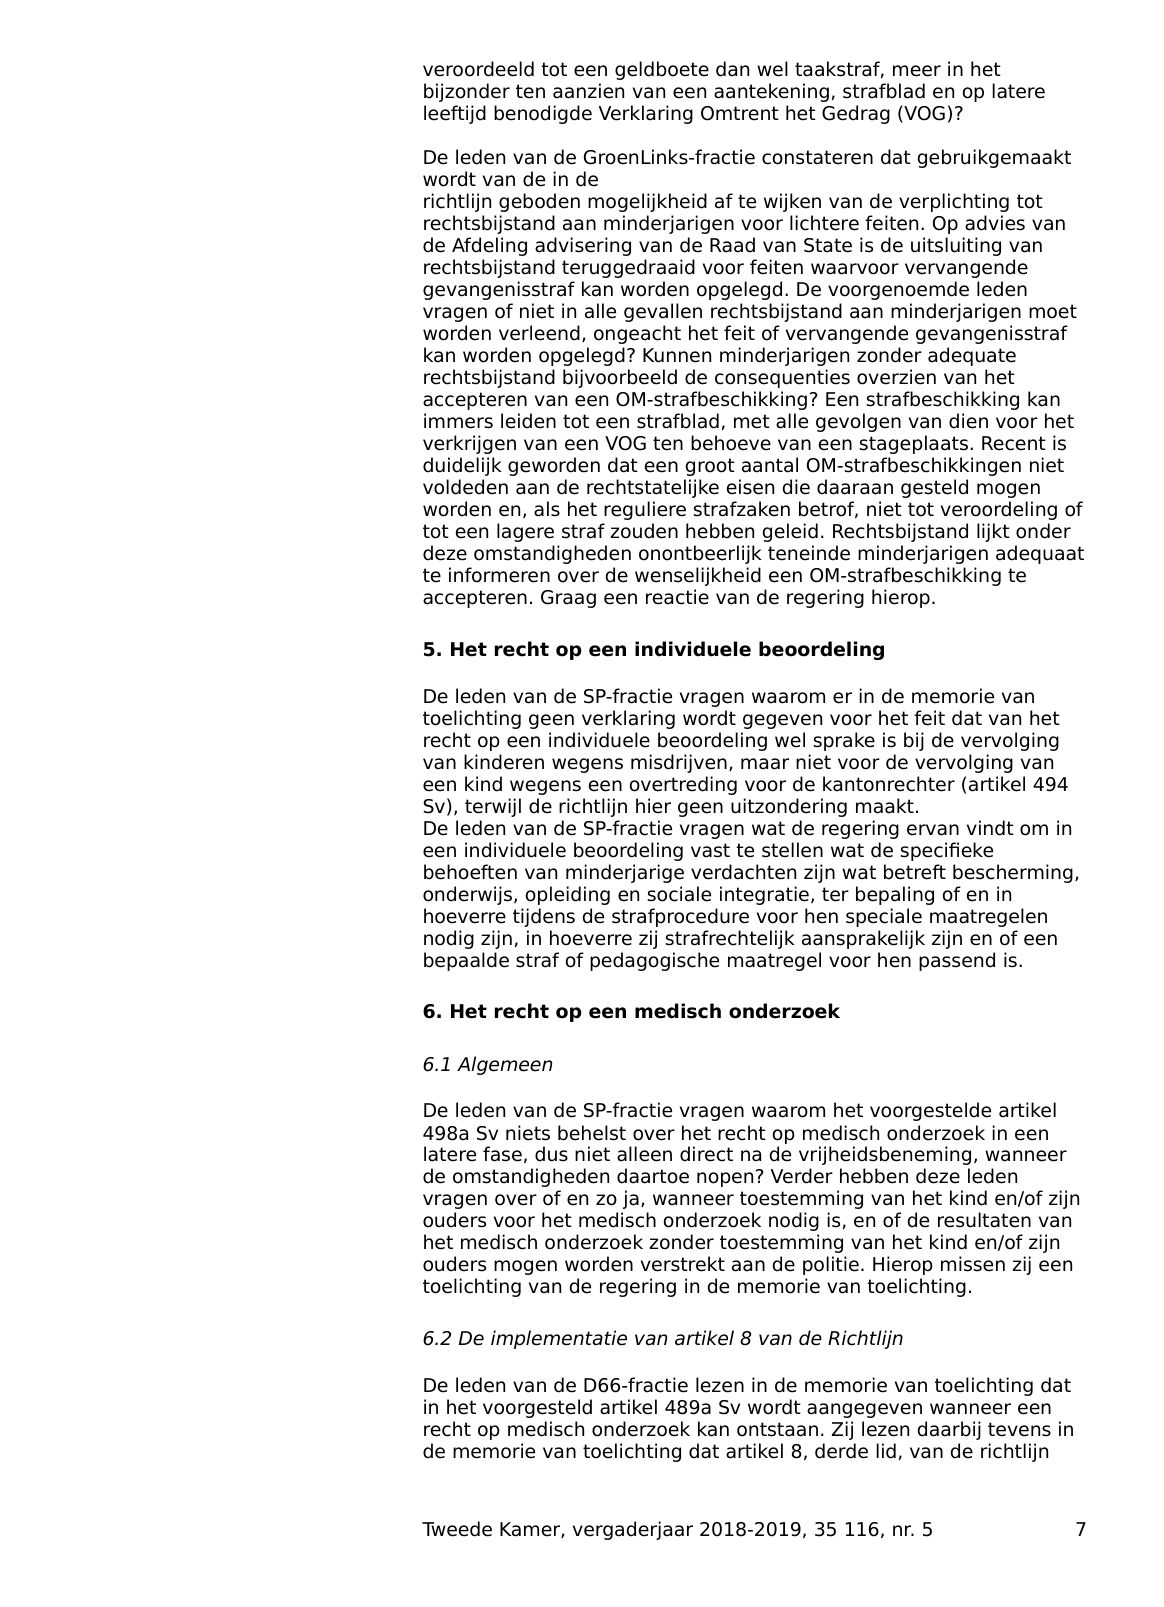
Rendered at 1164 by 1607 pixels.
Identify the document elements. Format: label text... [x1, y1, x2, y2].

subtitle 6.1 Algemeen [422, 1053, 1087, 1075]
text richtlijn geboden mogelijkheid af te wijken van de verplichting tot rechtsbijstand aan minderjarigen voor lichtere feiten. Op advies van de Afdeling advisering van de Raad van State is de uitsluiting van rechtsbijstand teruggedraaid voor feiten waarvoor vervangende gevangenisstraf kan worden opgelegd. De voorgenoemde leden vragen of niet in alle gevallen rechtsbijstand aan minderjarigen moet worden verleend, ongeacht het feit of vervangende gevangenisstraf kan worden opgelegd? Kunnen minderjarigen zonder adequate rechtsbijstand bijvoorbeeld de consequenties overzien van het accepteren van een OM-strafbeschikking? Een strafbeschikking kan immers leiden tot een strafblad, met alle gevolgen van dien voor het verkrijgen van een VOG ten behoeve van een stageplaats. Recent is duidelijk geworden dat een groot aantal OM-strafbeschikkingen niet voldeden aan de rechtstatelijke eisen die daaraan gesteld mogen worden en, als het reguliere strafzaken betrof, niet tot veroordeling of tot een lagere straf zouden hebben geleid. Rechtsbijstand lijkt onder deze omstandigheden onontbeerlijk teneinde minderjarigen adequaat te informeren over de wenselijkheid een OM-strafbeschikking te accepteren. Graag een reactie van de regering hierop. [422, 191, 1087, 609]
text De leden van de SP-fractie vragen waarom het voorgestelde artikel 498a Sv niets behelst over het recht op medisch onderzoek in een latere fase, dus niet alleen direct na de vrijheidsbeneming, wanneer de omstandigheden daartoe nopen? Verder hebben deze leden vragen over of en zo ja, wanneer toestemming van het kind en/of zijn ouders voor het medisch onderzoek nodig is, en of de resultaten van het medisch onderzoek zonder toestemming van het kind en/of zijn ouders mogen worden verstrekt aan de politie. Hierop missen zij een toelichting van de regering in de memorie van toelichting. [422, 1100, 1087, 1298]
subtitle 5. Het recht op een individuele beoordeling [422, 639, 1087, 661]
subtitle 6.2 De implementatie van artikel 8 van de Richtlijn [422, 1328, 1087, 1350]
text De leden van de D66-fractie lezen in de memorie van toelichting dat in het voorgesteld artikel 489a Sv wordt aangegeven wanneer een recht op medisch onderzoek kan ontstaan. Zij lezen daarbij tevens in de memorie van toelichting dat artikel 8, derde lid, van de richtlijn [422, 1375, 1087, 1463]
text De leden van de SP-fractie vragen waarom er in de memorie van toelichting geen verklaring wordt gegeven voor het feit dat van het recht op een individuele beoordeling wel sprake is bij de vervolging van kinderen wegens misdrijven, maar niet voor de vervolging van een kind wegens een overtreding voor de kantonrechter (artikel 494 Sv), terwijl de richtlijn hier geen uitzondering maakt. [422, 686, 1087, 818]
text veroordeeld tot een geldboete dan wel taakstraf, meer in het bijzonder ten aanzien van een aantekening, strafblad en op latere leeftijd benodigde Verklaring Omtrent het Gedrag (VOG)? [422, 59, 1087, 125]
text De leden van de SP-fractie vragen wat de regering ervan vindt om in een individuele beoordeling vast te stellen wat de specifieke behoeften van minderjarige verdachten zijn wat betreft bescherming, onderwijs, opleiding en sociale integratie, ter bepaling of en in hoeverre tijdens de strafprocedure voor hen speciale maatregelen nodig zijn, in hoeverre zij strafrechtelijk aansprakelijk zijn en of een bepaalde straf of pedagogische maatregel voor hen passend is. [422, 818, 1087, 971]
subtitle 6. Het recht op een medisch onderzoek [422, 1001, 1087, 1023]
text De leden van de GroenLinks-fractie constateren dat gebruikgemaakt wordt van de in de [422, 147, 1087, 191]
